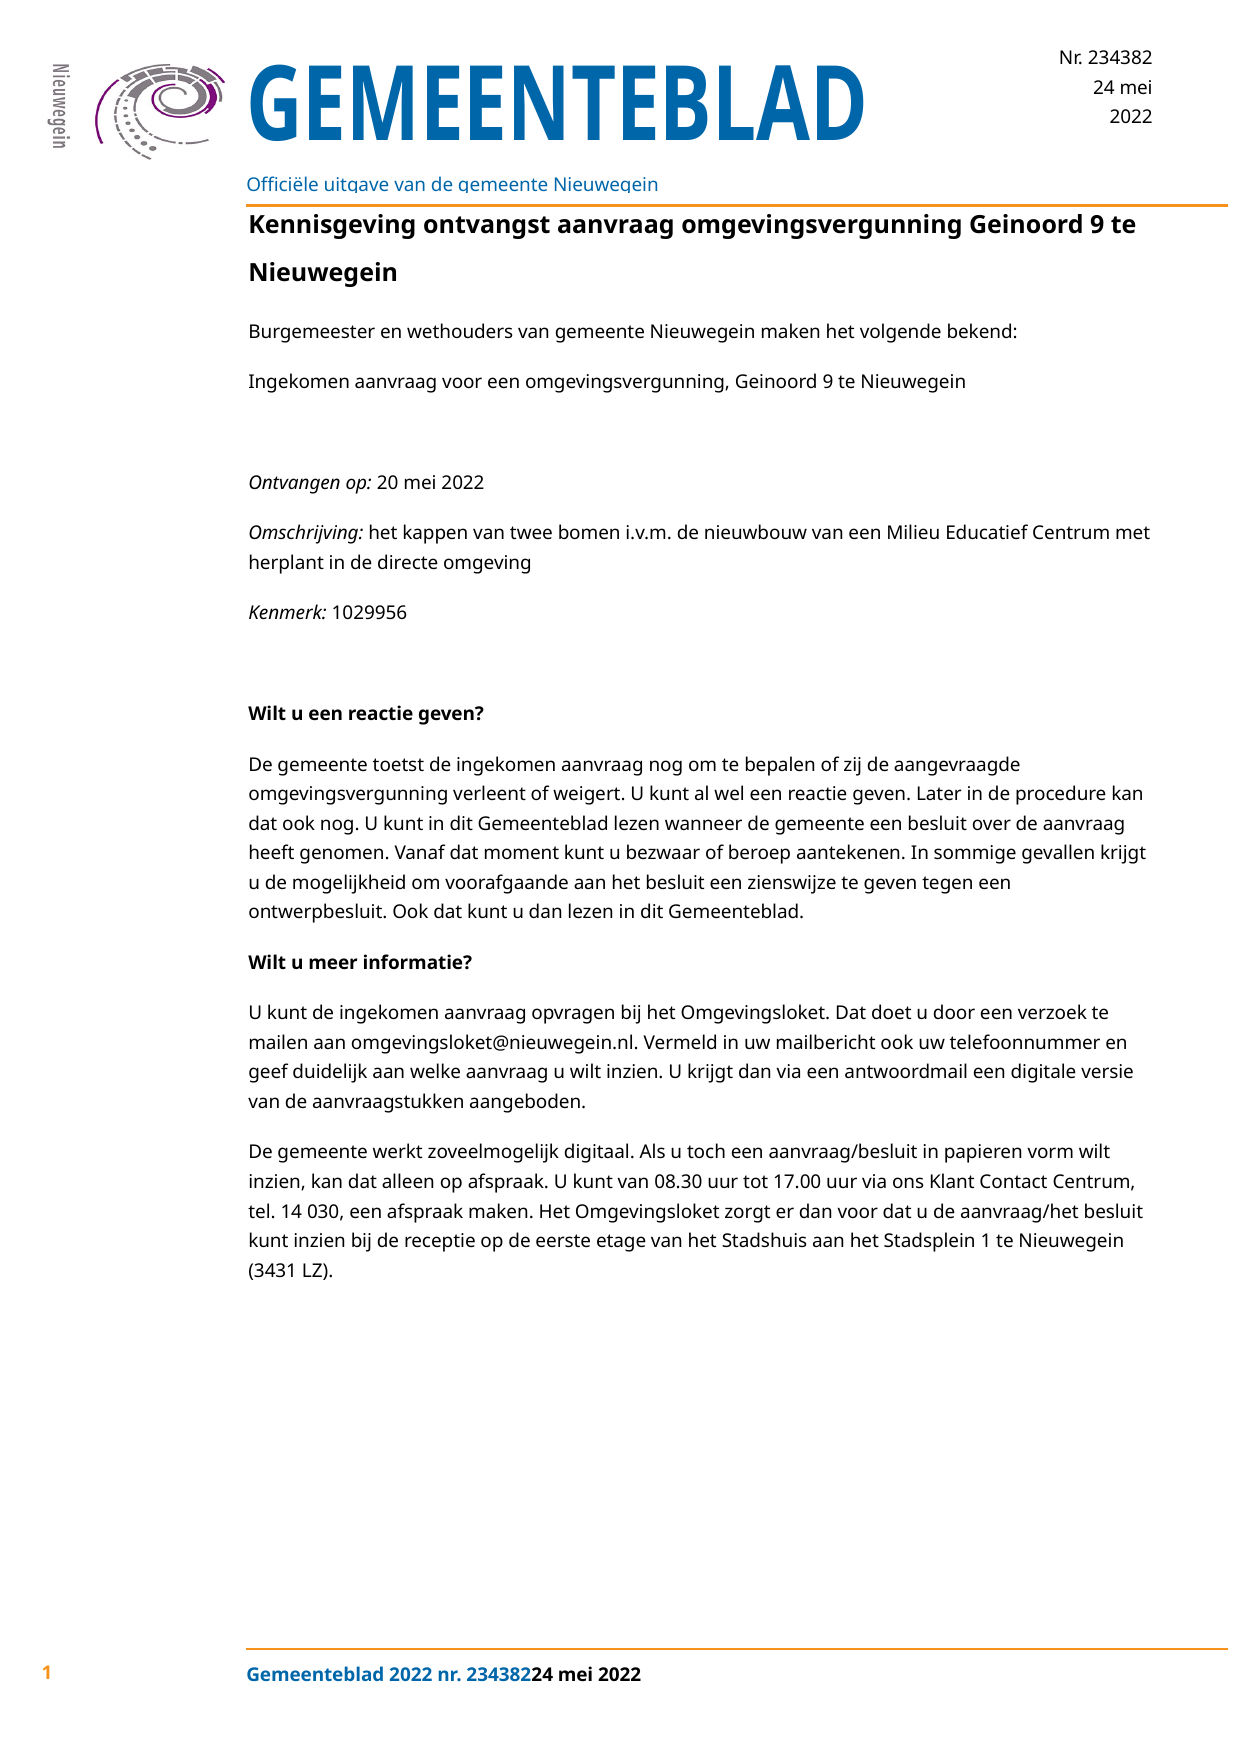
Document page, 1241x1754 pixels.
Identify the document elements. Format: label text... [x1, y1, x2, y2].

text Ingekomen aanvraag voor een omgevingsvergunning, Geinoord 9 te Nieuwegein [248, 368, 1152, 394]
text U kunt de ingekomen aanvraag opvragen bij het Omgevingsloket. Dat doet u door een verzoek te mailen aan omgevingsloket@nieuwegein.nl. Vermeld in uw mailbericht ook uw telefoonnummer en geef duidelijk aan welke aanvraag u wilt inzien. U krijgt dan via een antwoordmail een digitale versie van de aanvraagstukken aangeboden. [248, 999, 1152, 1114]
text Wilt u meer informatie? [248, 949, 1152, 975]
text Burgemeester en wethouders van gemeente Nieuwegein maken het volgende bekend: [248, 318, 1152, 344]
text Wilt u een reactie geven? [248, 700, 1152, 726]
text De gemeente toetst de ingekomen aanvraag nog om te bepalen of zij de aangevraagde omgevingsvergunning verleent of weigert. U kunt al wel een reactie geven. Later in de procedure kan dat ook nog. U kunt in dit Gemeenteblad lezen wanneer de gemeente een besluit over de aanvraag heeft genomen. Vanaf dat moment kunt u bezwaar of beroep aantekenen. In sommige gevallen krijgt u de mogelijkheid om voorafgaande aan het besluit een zienswijze te geven tegen een ontwerpbesluit. Ook dat kunt u dan lezen in dit Gemeenteblad. [248, 751, 1152, 924]
text Omschrijving: het kappen van twee bomen i.v.m. de nieuwbouw van een Milieu Educatief Centrum met herplant in de directe omgeving [248, 519, 1152, 575]
text De gemeente werkt zoveelmogelijk digitaal. Als u toch een aanvraag/besluit in papieren vorm wilt inzien, kan dat alleen op afspraak. U kunt van 08.30 uur tot 17.00 uur via ons Klant Contact Centrum, tel. 14 030, een afspraak maken. Het Omgevingsloket zorgt er dan voor dat u de aanvraag/het besluit kunt inzien bij de receptie op de eerste etage van het Stadshuis aan het Stadsplein 1 te Nieuwegein (3431 LZ). [248, 1139, 1152, 1283]
text Ontvangen op: 20 mei 2022 [248, 469, 1152, 495]
text Kennisgeving ontvangst aanvraag omgevingsvergunning Geinoord 9 te Nieuwegein [248, 207, 1152, 288]
text Kenmerk: 1029956 [248, 599, 1152, 625]
picture [41, 47, 231, 172]
